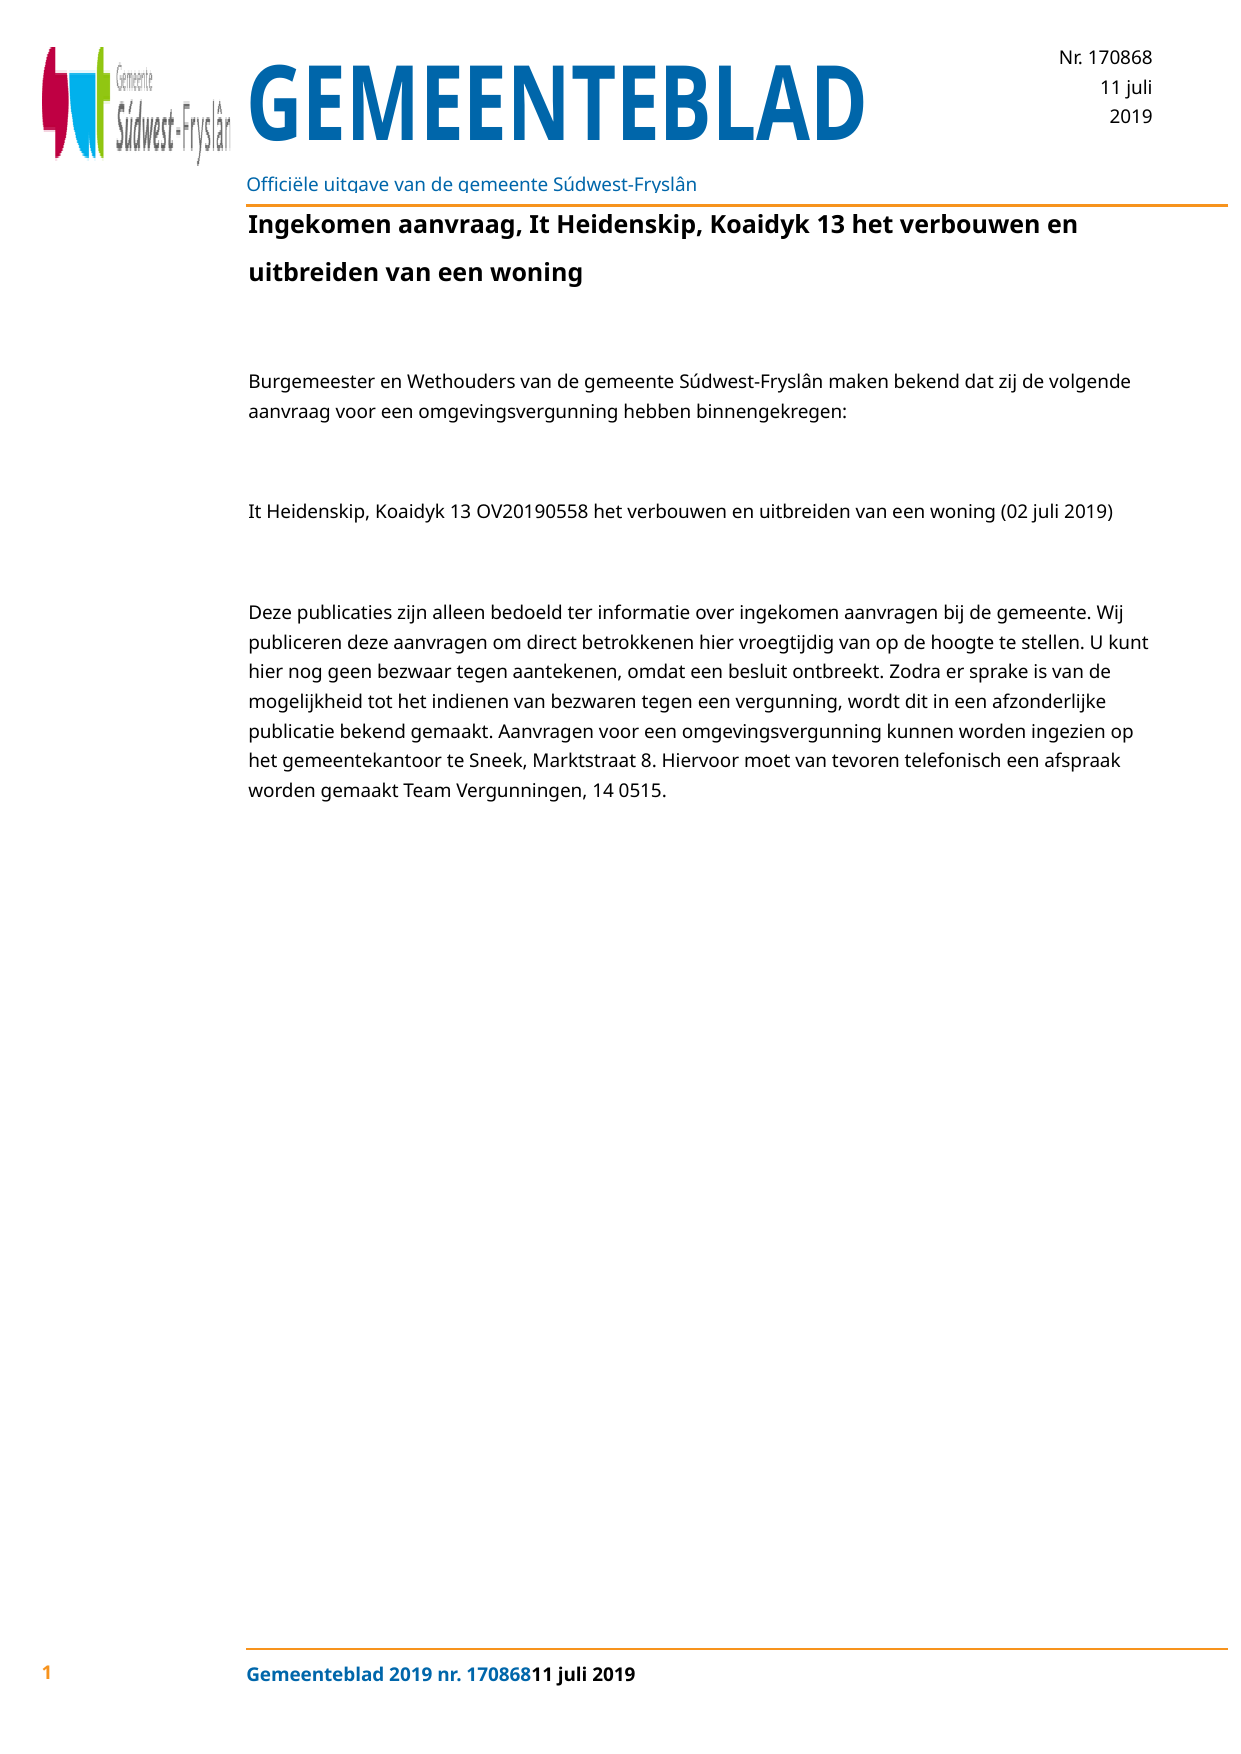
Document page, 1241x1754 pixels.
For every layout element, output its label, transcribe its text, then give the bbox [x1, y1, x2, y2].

text Ingekomen aanvraag, It Heidenskip, Koaidyk 13 het verbouwen en uitbreiden van een woning [248, 207, 1152, 288]
text Deze publicaties zijn alleen bedoeld ter informatie over ingekomen aanvragen bij de gemeente. Wij publiceren deze aanvragen om direct betrokkenen hier vroegtijdig van op de hoogte te stellen. U kunt hier nog geen bezwaar tegen aantekenen, omdat een besluit ontbreekt. Zodra er sprake is van de mogelijkheid tot het indienen van bezwaren tegen een vergunning, wordt dit in een afzonderlijke publicatie bekend gemaakt. Aanvragen voor een omgevingsvergunning kunnen worden ingezien op het gemeentekantoor te Sneek, Marktstraat 8. Hiervoor moet van tevoren telefonisch een afspraak worden gemaakt Team Vergunningen, 14 0515. [248, 599, 1152, 803]
text It Heidenskip, Koaidyk 13 OV20190558 het verbouwen en uitbreiden van een woning (02 juli 2019) [248, 499, 1152, 524]
picture [41, 47, 231, 172]
text Burgemeester en Wethouders van de gemeente Súdwest-Fryslân maken bekend dat zij de volgende aanvraag voor een omgevingsvergunning hebben binnengekregen: [248, 368, 1152, 424]
